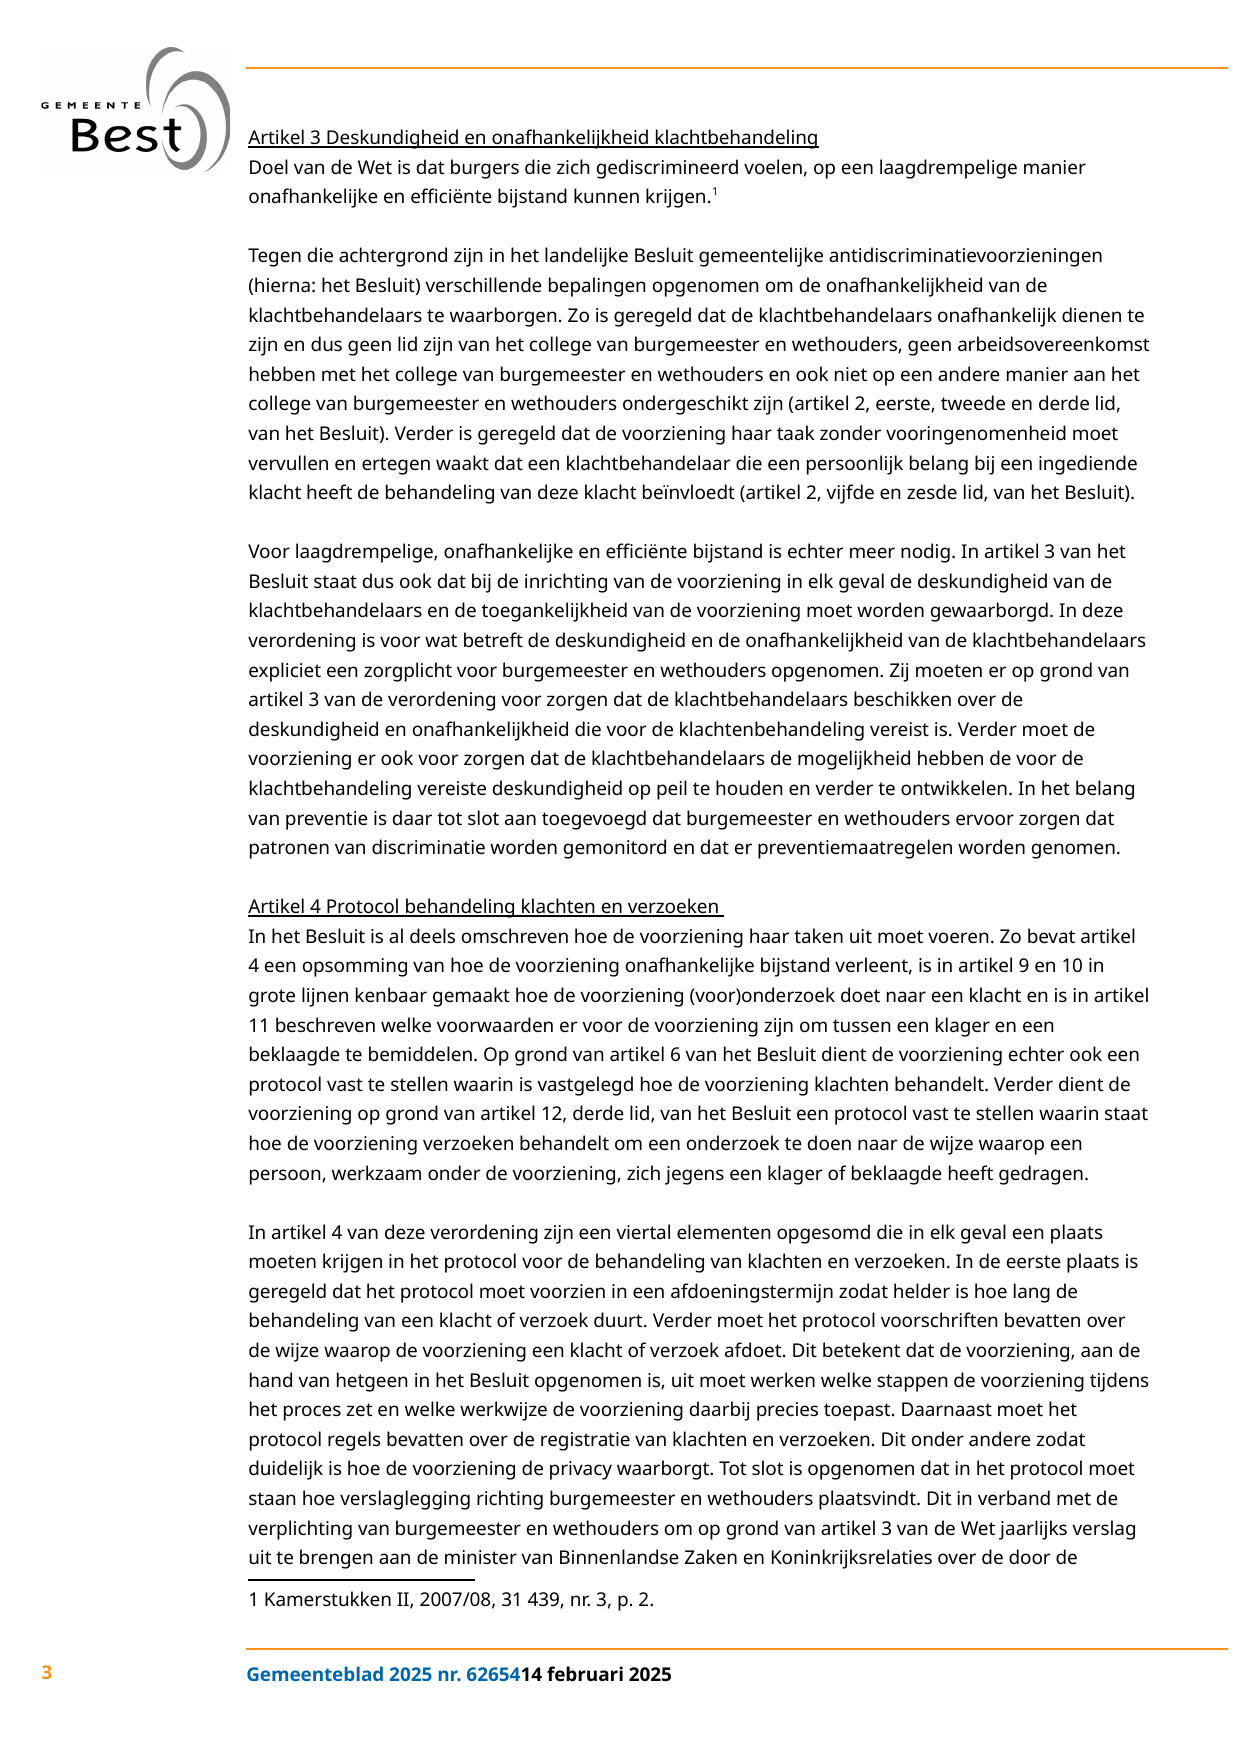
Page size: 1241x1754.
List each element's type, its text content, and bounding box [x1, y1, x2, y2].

text Artikel 3 Deskundigheid en onafhankelijkheid klachtbehandeling [248, 124, 1152, 150]
picture [41, 47, 231, 172]
text Kamerstukken II, 2007/08, 31 439, nr. 3, p. 2. [248, 1586, 1152, 1612]
text Artikel 4 Protocol behandeling klachten en verzoeken [248, 893, 1152, 919]
text In het Besluit is al deels omschreven hoe de voorziening haar taken uit moet voeren. Zo bevat artikel 4 een opsomming van hoe de voorziening onafhankelijke bijstand verleent, is in artikel 9 en 10 in grote lijnen kenbaar gemaakt hoe de voorziening (voor)onderzoek doet naar een klacht en is in artikel 11 beschreven welke voorwaarden er voor de voorziening zijn om tussen een klager en een beklaagde te bemiddelen. Op grond van artikel 6 van het Besluit dient de voorziening echter ook een protocol vast te stellen waarin is vastgelegd hoe de voorziening klachten behandelt. Verder dient de voorziening op grond van artikel 12, derde lid, van het Besluit een protocol vast te stellen waarin staat hoe de voorziening verzoeken behandelt om een onderzoek te doen naar de wijze waarop een persoon, werkzaam onder de voorziening, zich jegens een klager of beklaagde heeft gedragen. [248, 923, 1152, 1186]
text In artikel 4 van deze verordening zijn een viertal elementen opgesomd die in elk geval een plaats moeten krijgen in het protocol voor de behandeling van klachten en verzoeken. In de eerste plaats is geregeld dat het protocol moet voorzien in een afdoeningstermijn zodat helder is hoe lang de behandeling van een klacht of verzoek duurt. Verder moet het protocol voorschriften bevatten over de wijze waarop de voorziening een klacht of verzoek afdoet. Dit betekent dat de voorziening, aan de hand van hetgeen in het Besluit opgenomen is, uit moet werken welke stappen de voorziening tijdens het proces zet en welke werkwijze de voorziening daarbij precies toepast. Daarnaast moet het protocol regels bevatten over de registratie van klachten en verzoeken. Dit onder andere zodat duidelijk is hoe de voorziening de privacy waarborgt. Tot slot is opgenomen dat in het protocol moet staan hoe verslaglegging richting burgemeester en wethouders plaatsvindt. Dit in verband met de verplichting van burgemeester en wethouders om op grond van artikel 3 van de Wet jaarlijks verslag uit te brengen aan de minister van Binnenlandse Zaken en Koninkrijksrelaties over de door de [248, 1219, 1152, 1570]
text Tegen die achtergrond zijn in het landelijke Besluit gemeentelijke antidiscriminatievoorzieningen (hierna: het Besluit) verschillende bepalingen opgenomen om de onafhankelijkheid van de klachtbehandelaars te waarborgen. Zo is geregeld dat de klachtbehandelaars onafhankelijk dienen te zijn en dus geen lid zijn van het college van burgemeester en wethouders, geen arbeidsovereenkomst hebben met het college van burgemeester en wethouders en ook niet op een andere manier aan het college van burgemeester en wethouders ondergeschikt zijn (artikel 2, eerste, tweede en derde lid, van het Besluit). Verder is geregeld dat de voorziening haar taak zonder vooringenomenheid moet vervullen en ertegen waakt dat een klachtbehandelaar die een persoonlijk belang bij een ingediende klacht heeft de behandeling van deze klacht beïnvloedt (artikel 2, vijfde en zesde lid, van het Besluit). [248, 243, 1152, 505]
text Voor laagdrempelige, onafhankelijke en efficiënte bijstand is echter meer nodig. In artikel 3 van het Besluit staat dus ook dat bij de inrichting van de voorziening in elk geval de deskundigheid van de klachtbehandelaars en de toegankelijkheid van de voorziening moet worden gewaarborgd. In deze verordening is voor wat betreft de deskundigheid en de onafhankelijkheid van de klachtbehandelaars expliciet een zorgplicht voor burgemeester en wethouders opgenomen. Zij moeten er op grond van artikel 3 van de verordening voor zorgen dat de klachtbehandelaars beschikken over de deskundigheid en onafhankelijkheid die voor de klachtenbehandeling vereist is. Verder moet de voorziening er ook voor zorgen dat de klachtbehandelaars de mogelijkheid hebben de voor de klachtbehandeling vereiste deskundigheid op peil te houden en verder te ontwikkelen. In het belang van preventie is daar tot slot aan toegevoegd dat burgemeester en wethouders ervoor zorgen dat patronen van discriminatie worden gemonitord en dat er preventiemaatregelen worden genomen. [248, 538, 1152, 860]
text Doel van de Wet is dat burgers die zich gediscrimineerd voelen, op een laagdrempelige manier onafhankelijke en efficiënte bijstand kunnen krijgen. [248, 154, 1152, 209]
